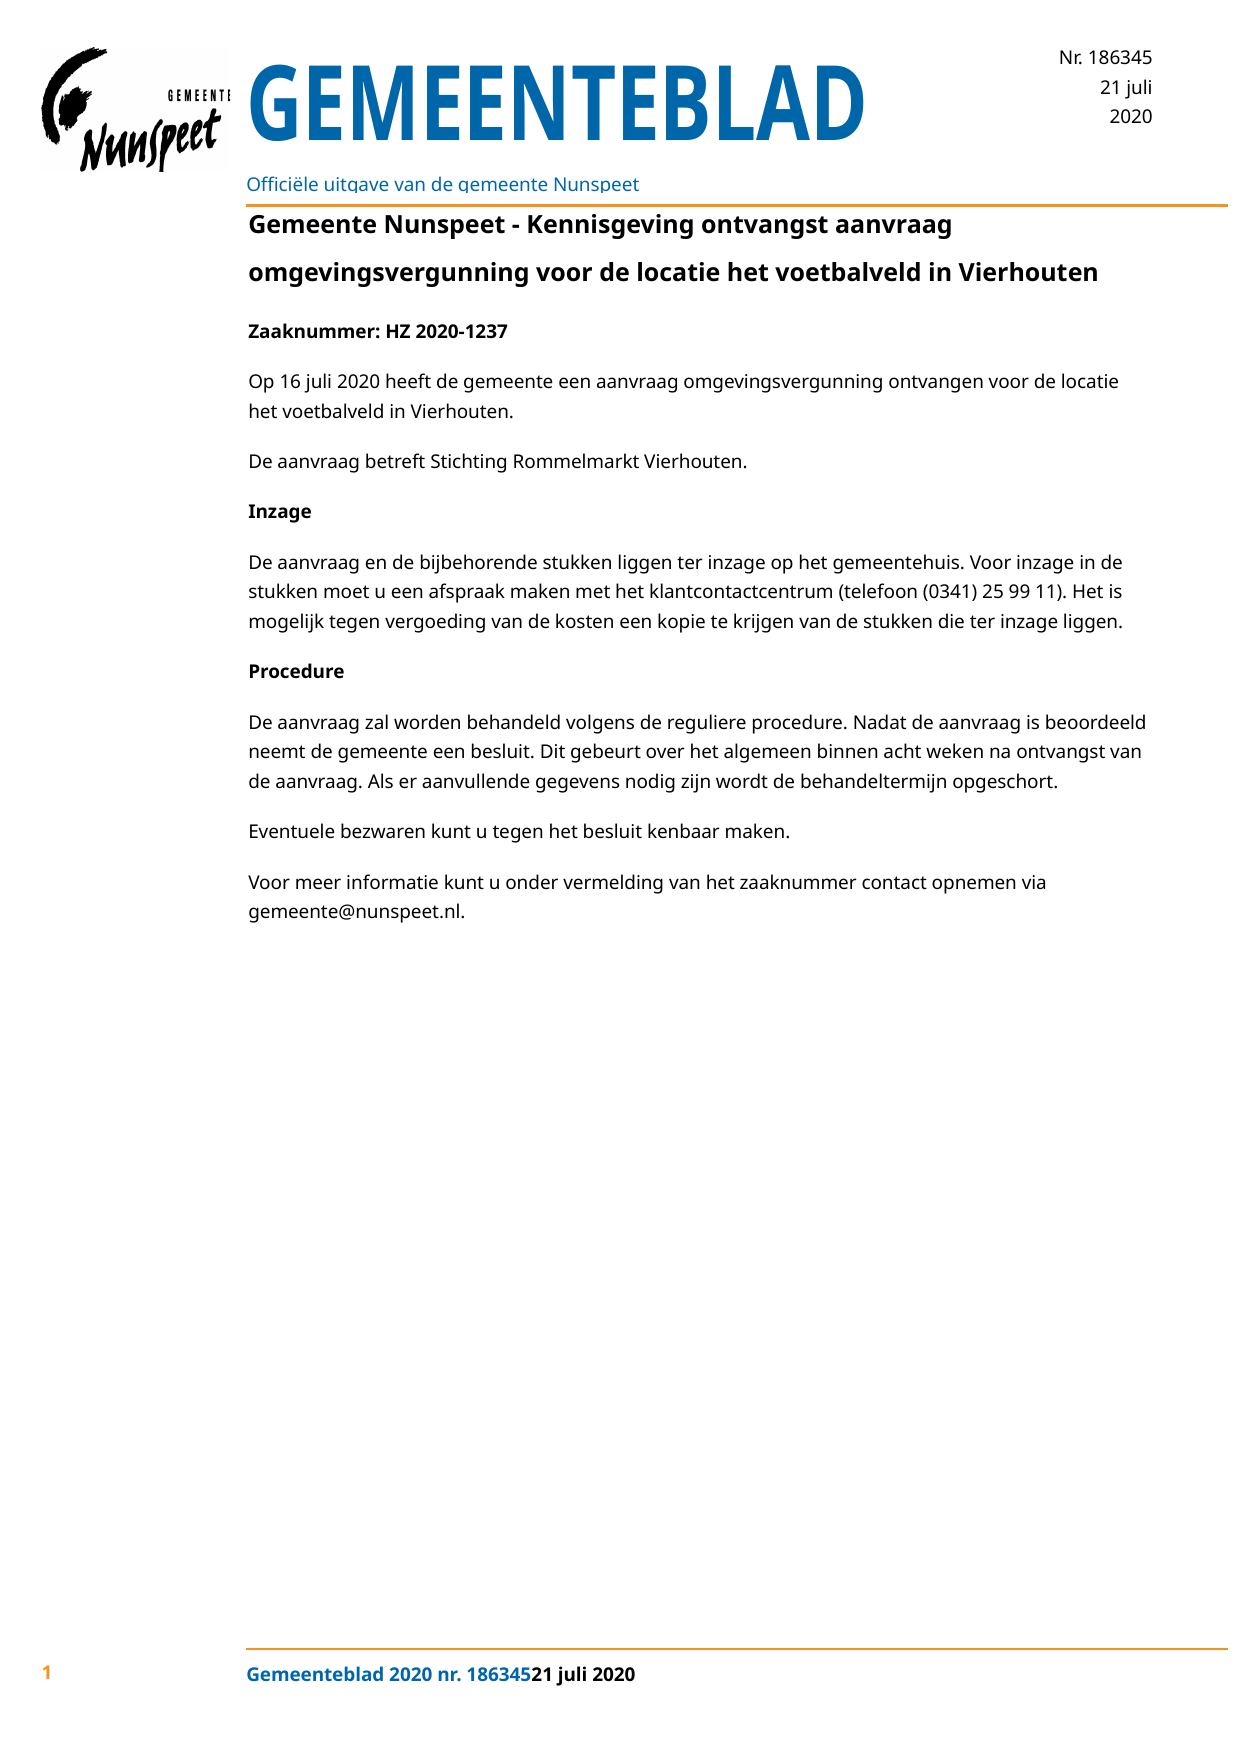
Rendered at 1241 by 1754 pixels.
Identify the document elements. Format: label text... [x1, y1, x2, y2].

text Voor meer informatie kunt u onder vermelding van het zaaknummer contact opnemen via gemeente@nunspeet.nl. [248, 869, 1152, 924]
text Inzage [248, 499, 1152, 524]
text Zaaknummer: HZ 2020-1237 [248, 318, 1152, 344]
text Op 16 juli 2020 heeft de gemeente een aanvraag omgevingsvergunning ontvangen voor de locatie het voetbalveld in Vierhouten. [248, 368, 1152, 424]
text De aanvraag en de bijbehorende stukken liggen ter inzage op het gemeentehuis. Voor inzage in de stukken moet u een afspraak maken met het klantcontactcentrum (telefoon (0341) 25 99 11). Het is mogelijk tegen vergoeding van de kosten een kopie te krijgen van de stukken die ter inzage liggen. [248, 549, 1152, 634]
text De aanvraag betreft Stichting Rommelmarkt Vierhouten. [248, 448, 1152, 474]
picture [41, 47, 231, 172]
text De aanvraag zal worden behandeld volgens de reguliere procedure. Nadat de aanvraag is beoordeeld neemt de gemeente een besluit. Dit gebeurt over het algemeen binnen acht weken na ontvangst van de aanvraag. Als er aanvullende gegevens nodig zijn wordt de behandeltermijn opgeschort. [248, 709, 1152, 794]
text Eventuele bezwaren kunt u tegen het besluit kenbaar maken. [248, 819, 1152, 844]
text Gemeente Nunspeet - Kennisgeving ontvangst aanvraag omgevingsvergunning voor de locatie het voetbalveld in Vierhouten [248, 207, 1152, 288]
text Procedure [248, 659, 1152, 684]
